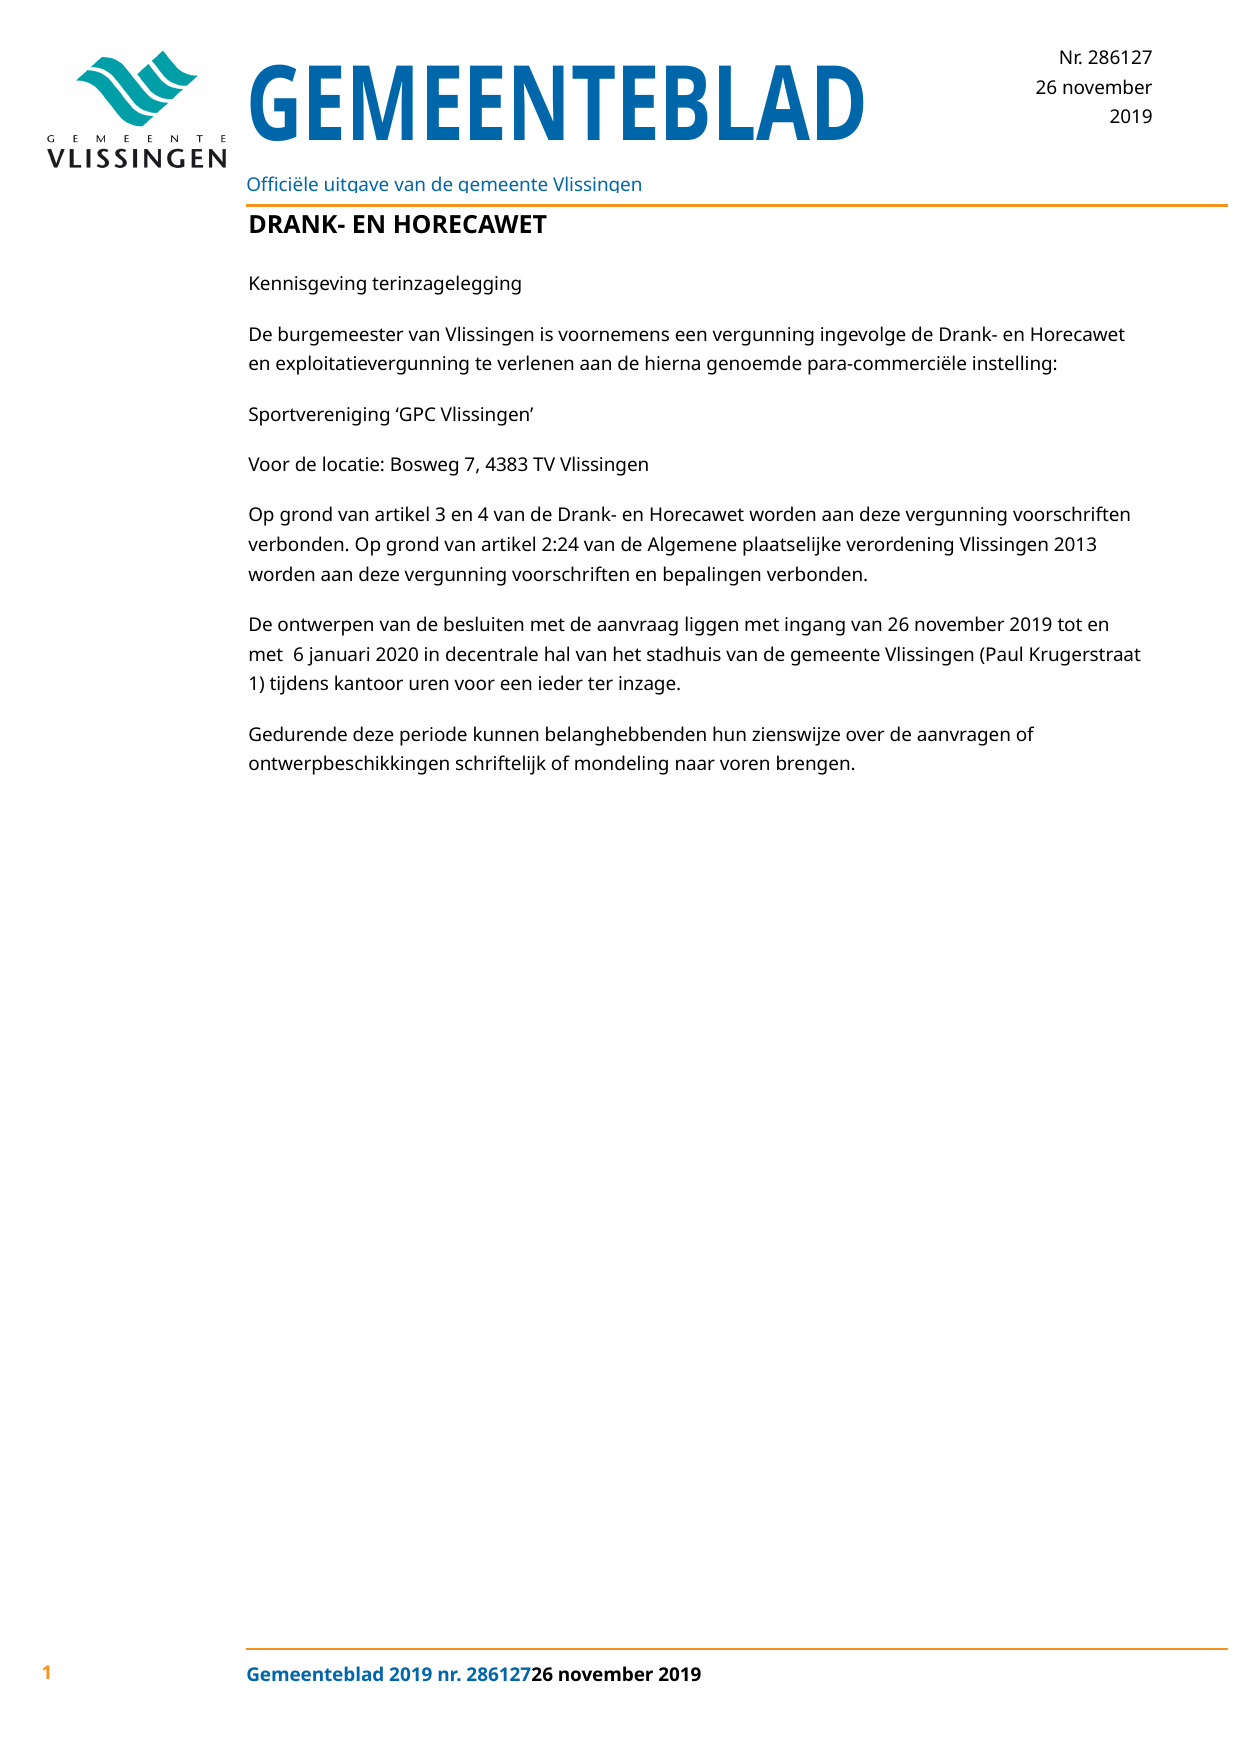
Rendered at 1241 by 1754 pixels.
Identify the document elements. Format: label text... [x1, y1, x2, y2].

text Op grond van artikel 3 en 4 van de Drank- en Horecawet worden aan deze vergunning voorschriften verbonden. Op grond van artikel 2:24 van de Algemene plaatselijke verordening Vlissingen 2013 worden aan deze vergunning voorschriften en bepalingen verbonden. [248, 502, 1152, 586]
text Voor de locatie: Bosweg 7, 4383 TV Vlissingen [248, 451, 1152, 477]
picture [41, 47, 231, 172]
text Sportvereniging ‘GPC Vlissingen’ [248, 401, 1152, 426]
text DRANK- EN HORECAWET [248, 207, 1152, 241]
text Kennisgeving terinzagelegging [248, 270, 1152, 296]
text De burgemeester van Vlissingen is voornemens een vergunning ingevolge de Drank- en Horecawet en exploitatievergunning te verlenen aan de hierna genoemde para-commerciële instelling: [248, 321, 1152, 376]
text Gedurende deze periode kunnen belanghebbenden hun zienswijze over de aanvragen of ontwerpbeschikkingen schriftelijk of mondeling naar voren brengen. [248, 721, 1152, 776]
text De ontwerpen van de besluiten met de aanvraag liggen met ingang van 26 november 2019 tot en met 6 januari 2020 in decentrale hal van het stadhuis van de gemeente Vlissingen (Paul Krugerstraat 1) tijdens kantoor uren voor een ieder ter inzage. [248, 611, 1152, 696]
